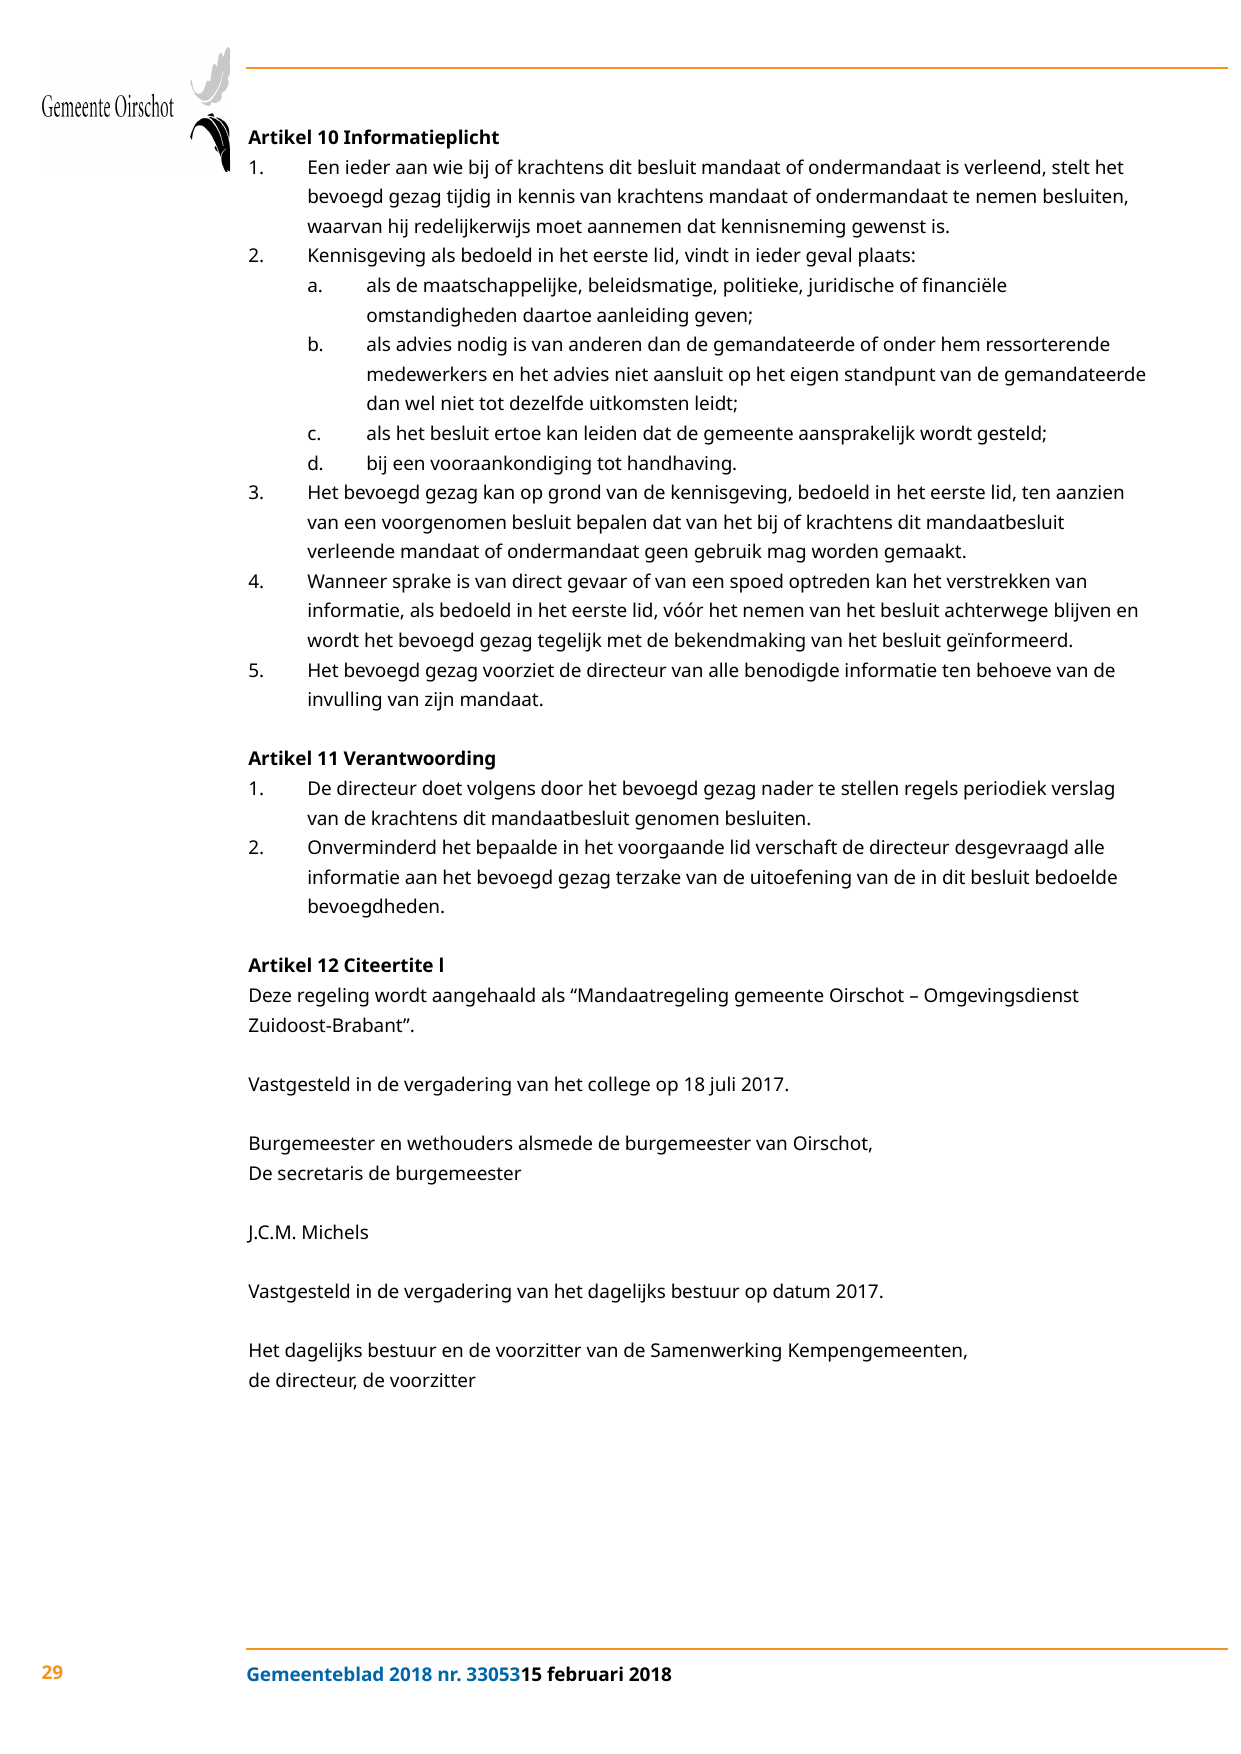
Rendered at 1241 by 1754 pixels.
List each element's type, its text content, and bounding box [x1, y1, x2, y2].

list Wanneer sprake is van direct gevaar of van een spoed optreden kan het verstrekken van informatie, als bedoeld in het eerste lid, vóór het nemen van het besluit achterwege blijven en wordt het bevoegd gezag tegelijk met de bekendmaking van het besluit geïnformeerd. [248, 568, 1152, 653]
text de directeur, de voorzitter [248, 1367, 1152, 1393]
list als de maatschappelijke, beleidsmatige, politieke, juridische of financiële omstandigheden daartoe aanleiding geven; [307, 272, 1152, 328]
text Burgemeester en wethouders alsmede de burgemeester van Oirschot, [248, 1130, 1152, 1156]
list De directeur doet volgens door het bevoegd gezag nader te stellen regels periodiek verslag van de krachtens dit mandaatbesluit genomen besluiten. [248, 775, 1152, 831]
list Een ieder aan wie bij of krachtens dit besluit mandaat of ondermandaat is verleend, stelt het bevoegd gezag tijdig in kennis van krachtens mandaat of ondermandaat te nemen besluiten, waarvan hij redelijkerwijs moet aannemen dat kennisneming gewenst is. [248, 154, 1152, 239]
picture [41, 47, 231, 172]
text Vastgesteld in de vergadering van het college op 18 juli 2017. [248, 1071, 1152, 1097]
list Het bevoegd gezag voorziet de directeur van alle benodigde informatie ten behoeve van de invulling van zijn mandaat. [248, 657, 1152, 712]
text De secretaris de burgemeester [248, 1160, 1152, 1186]
list bij een vooraankondiging tot handhaving. [307, 450, 1152, 476]
list als het besluit ertoe kan leiden dat de gemeente aansprakelijk wordt gesteld; [307, 420, 1152, 446]
text Deze regeling wordt aangehaald als “Mandaatregeling gemeente Oirschot – Omgevingsdienst Zuidoost-Brabant”. [248, 982, 1152, 1038]
list Het bevoegd gezag kan op grond van de kennisgeving, bedoeld in het eerste lid, ten aanzien van een voorgenomen besluit bepalen dat van het bij of krachtens dit mandaatbesluit verleende mandaat of ondermandaat geen gebruik mag worden gemaakt. [248, 479, 1152, 564]
text J.C.M. Michels [248, 1219, 1152, 1245]
text Artikel 11 Verantwoording [248, 746, 1152, 771]
text Het dagelijks bestuur en de voorzitter van de Samenwerking Kempengemeenten, [248, 1337, 1152, 1363]
text Artikel 10 Informatieplicht [248, 124, 1152, 150]
list Onverminderd het bepaalde in het voorgaande lid verschaft de directeur desgevraagd alle informatie aan het bevoegd gezag terzake van de uitoefening van de in dit besluit bedoelde bevoegdheden. [248, 834, 1152, 919]
list als advies nodig is van anderen dan de gemandateerde of onder hem ressorterende medewerkers en het advies niet aansluit op het eigen standpunt van de gemandateerde dan wel niet tot dezelfde uitkomsten leidt; [307, 331, 1152, 416]
text Artikel 12 Citeertite l [248, 953, 1152, 978]
text Vastgesteld in de vergadering van het dagelijks bestuur op datum 2017. [248, 1278, 1152, 1304]
list Kennisgeving als bedoeld in het eerste lid, vindt in ieder geval plaats: [248, 243, 1152, 268]
